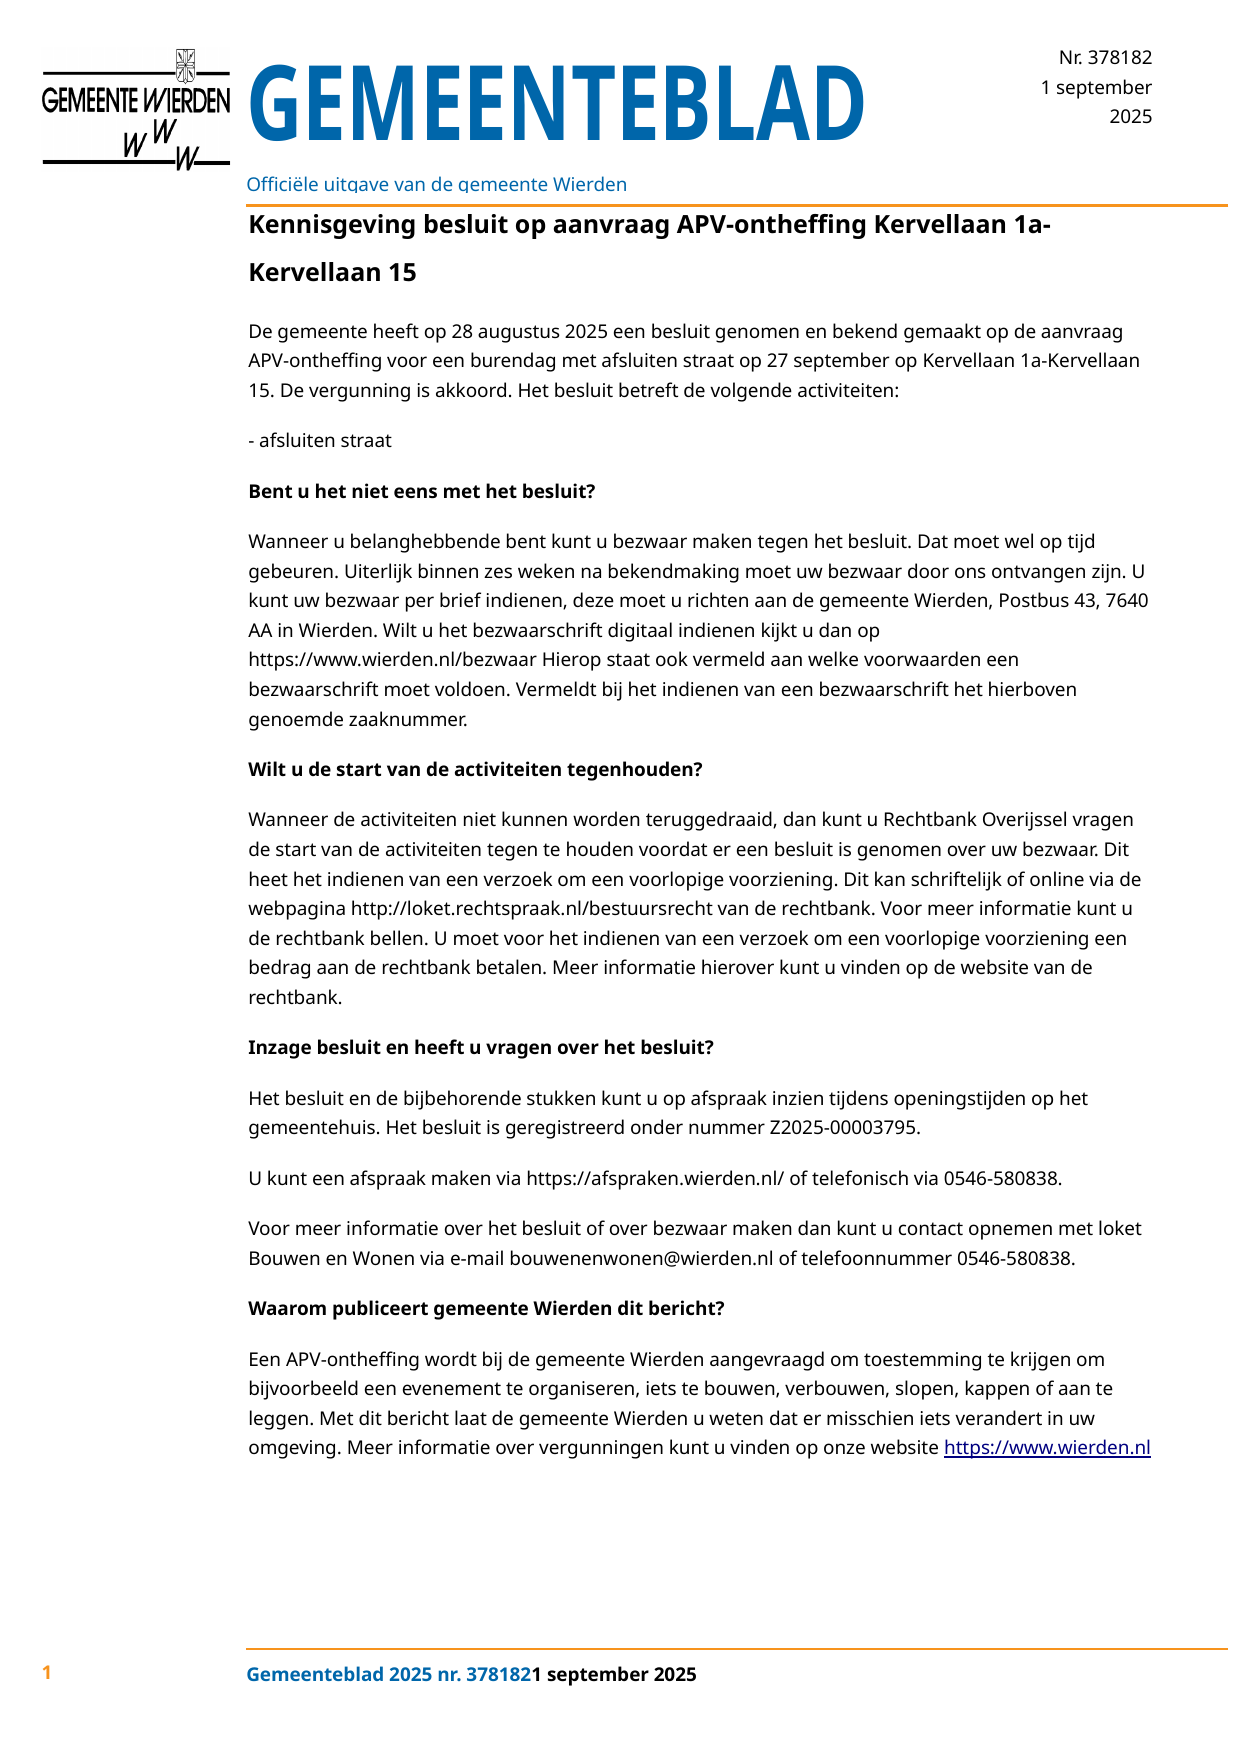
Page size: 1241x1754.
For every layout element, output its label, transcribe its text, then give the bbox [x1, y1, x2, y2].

text Een APV-ontheffing wordt bij de gemeente Wierden aangevraagd om toestemming te krijgen om bijvoorbeeld een evenement te organiseren, iets te bouwen, verbouwen, slopen, kappen of aan te leggen. Met dit bericht laat de gemeente Wierden u weten dat er misschien iets verandert in uw omgeving. Meer informatie over vergunningen kunt u vinden op onze website https://www.wierden.nl [248, 1346, 1152, 1460]
text Wanneer de activiteiten niet kunnen worden teruggedraaid, dan kunt u Rechtbank Overijssel vragen de start van de activiteiten tegen te houden voordat er een besluit is genomen over uw bezwaar. Dit heet het indienen van een verzoek om een voorlopige voorziening. Dit kan schriftelijk of online via de webpagina http://loket.rechtspraak.nl/bestuursrecht van de rechtbank. Voor meer informatie kunt u de rechtbank bellen. U moet voor het indienen van een verzoek om een voorlopige voorziening een bedrag aan de rechtbank betalen. Meer informatie hierover kunt u vinden op de website van de rechtbank. [248, 807, 1152, 1010]
text - afsluiten straat [248, 427, 1152, 453]
text Waarom publiceert gemeente Wierden dit bericht? [248, 1295, 1152, 1321]
picture [41, 47, 231, 172]
text Wanneer u belanghebbende bent kunt u bezwaar maken tegen het besluit. Dat moet wel op tijd gebeuren. Uiterlijk binnen zes weken na bekendmaking moet uw bezwaar door ons ontvangen zijn. U kunt uw bezwaar per brief indienen, deze moet u richten aan de gemeente Wierden, Postbus 43, 7640 AA in Wierden. Wilt u het bezwaarschrift digitaal indienen kijkt u dan op https://www.wierden.nl/bezwaar Hierop staat ook vermeld aan welke voorwaarden een bezwaarschrift moet voldoen. Vermeldt bij het indienen van een bezwaarschrift het hierboven genoemde zaaknummer. [248, 528, 1152, 732]
text Kennisgeving besluit op aanvraag APV-ontheffing Kervellaan 1a-Kervellaan 15 [248, 207, 1152, 288]
text Inzage besluit en heeft u vragen over het besluit? [248, 1034, 1152, 1060]
text Wilt u de start van de activiteiten tegenhouden? [248, 756, 1152, 782]
text Bent u het niet eens met het besluit? [248, 478, 1152, 504]
text Het besluit en de bijbehorende stukken kunt u op afspraak inzien tijdens openingstijden op het gemeentehuis. Het besluit is geregistreerd onder nummer Z2025-00003795. [248, 1085, 1152, 1140]
text U kunt een afspraak maken via https://afspraken.wierden.nl/ of telefonisch via 0546-580838. [248, 1165, 1152, 1191]
text De gemeente heeft op 28 augustus 2025 een besluit genomen en bekend gemaakt op de aanvraag APV-ontheffing voor een burendag met afsluiten straat op 27 september op Kervellaan 1a-Kervellaan 15. De vergunning is akkoord. Het besluit betreft de volgende activiteiten: [248, 318, 1152, 403]
text Voor meer informatie over het besluit of over bezwaar maken dan kunt u contact opnemen met loket Bouwen en Wonen via e-mail bouwenenwonen@wierden.nl of telefoonnummer 0546-580838. [248, 1215, 1152, 1271]
